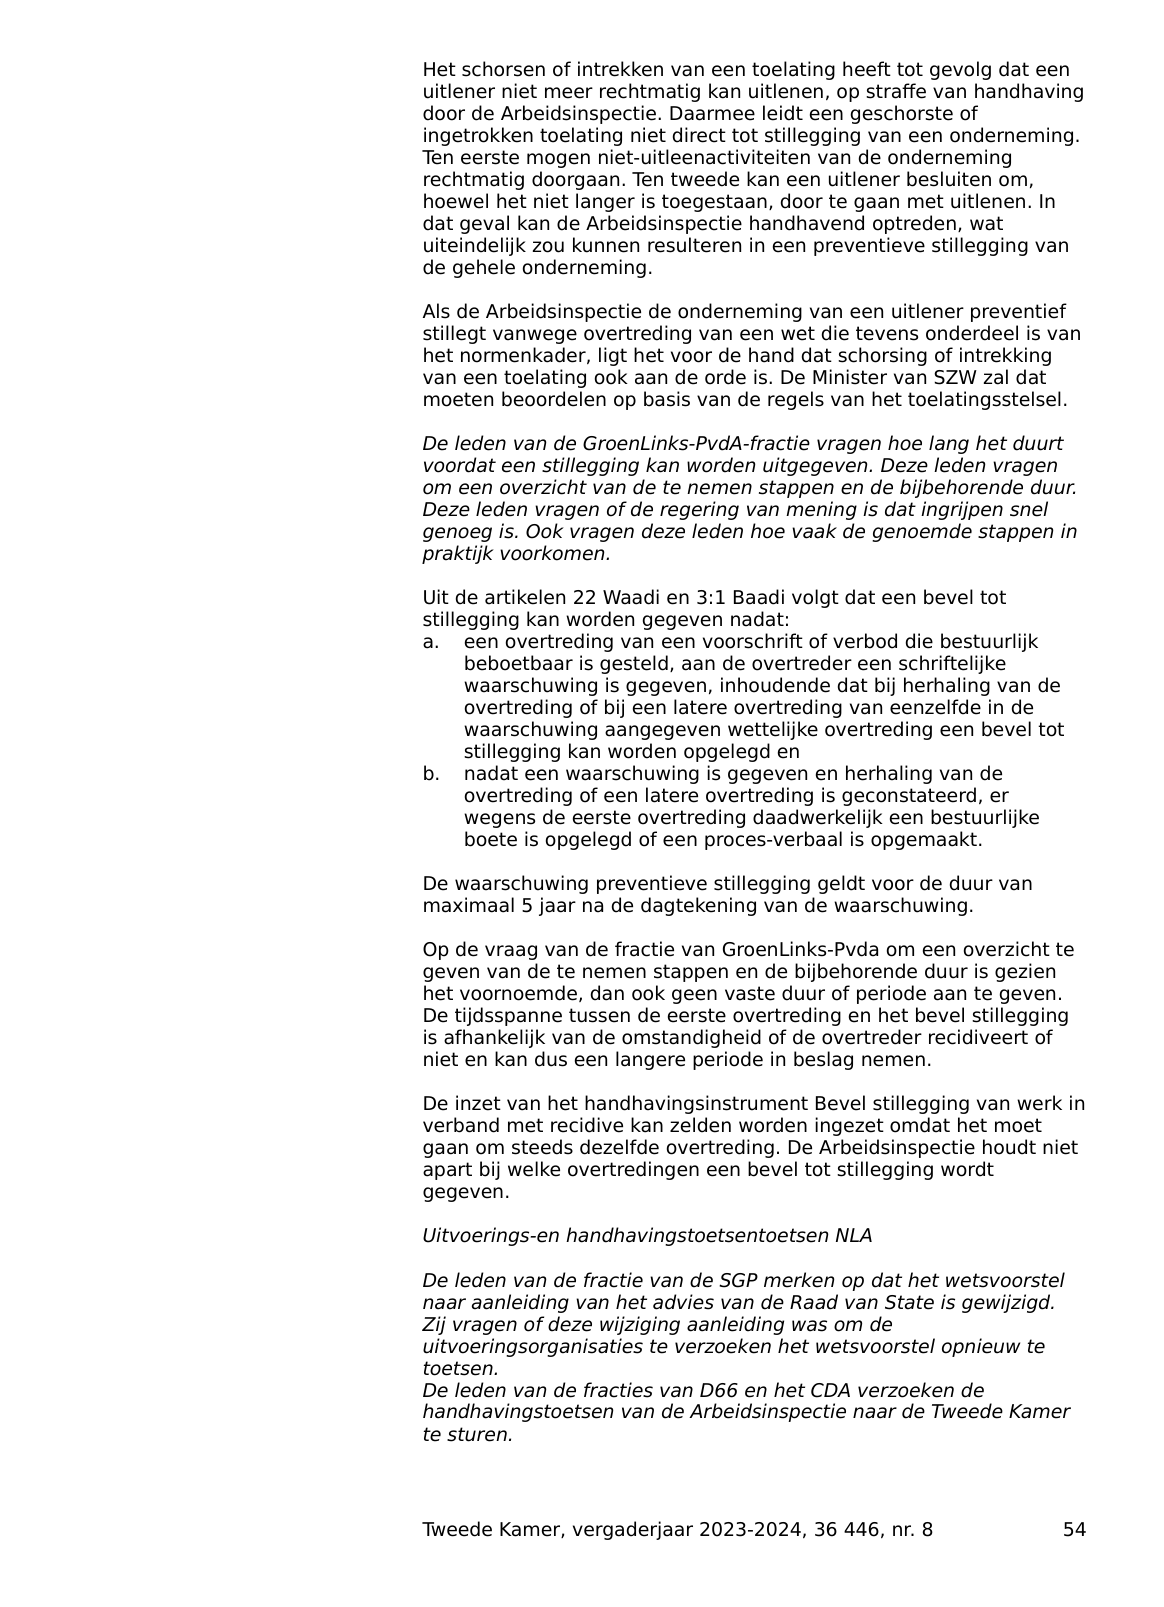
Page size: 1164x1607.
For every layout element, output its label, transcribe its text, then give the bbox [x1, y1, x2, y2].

text Het schorsen of intrekken van een toelating heeft tot gevolg dat een uitlener niet meer rechtmatig kan uitlenen, op straffe van handhaving door de Arbeidsinspectie. Daarmee leidt een geschorste of ingetrokken toelating niet direct tot stillegging van een onderneming. Ten eerste mogen niet-uitleenactiviteiten van de onderneming rechtmatig doorgaan. Ten tweede kan een uitlener besluiten om, hoewel het niet langer is toegestaan, door te gaan met uitlenen. In dat geval kan de Arbeidsinspectie handhavend optreden, wat uiteindelijk zou kunnen resulteren in een preventieve stillegging van de gehele onderneming. [422, 59, 1087, 279]
text b. nadat een waarschuwing is gegeven en herhaling van de overtreding of een latere overtreding is geconstateerd, er wegens de eerste overtreding daadwerkelijk een bestuurlijke boete is opgelegd of een proces-verbaal is opgemaakt. [422, 763, 1087, 851]
text De leden van de fracties van D66 en het CDA verzoeken de handhavingstoetsen van de Arbeidsinspectie naar de Tweede Kamer te sturen. [422, 1379, 1087, 1445]
text Uit de artikelen 22 Waadi en 3:1 Baadi volgt dat een bevel tot stillegging kan worden gegeven nadat: [422, 587, 1087, 631]
text a. een overtreding van een voorschrift of verbod die bestuurlijk beboetbaar is gesteld, aan de overtreder een schriftelijke waarschuwing is gegeven, inhoudende dat bij herhaling van de overtreding of bij een latere overtreding van eenzelfde in de waarschuwing aangegeven wettelijke overtreding een bevel tot stillegging kan worden opgelegd en [422, 631, 1087, 763]
text De waarschuwing preventieve stillegging geldt voor de duur van maximaal 5 jaar na de dagtekening van de waarschuwing. [422, 873, 1087, 917]
text Als de Arbeidsinspectie de onderneming van een uitlener preventief stillegt vanwege overtreding van een wet die tevens onderdeel is van het normenkader, ligt het voor de hand dat schorsing of intrekking van een toelating ook aan de orde is. De Minister van SZW zal dat moeten beoordelen op basis van de regels van het toelatingsstelsel. [422, 301, 1087, 411]
text De leden van de GroenLinks-PvdA-fractie vragen hoe lang het duurt voordat een stillegging kan worden uitgegeven. Deze leden vragen om een overzicht van de te nemen stappen en de bijbehorende duur. Deze leden vragen of de regering van mening is dat ingrijpen snel genoeg is. Ook vragen deze leden hoe vaak de genoemde stappen in praktijk voorkomen. [422, 433, 1087, 565]
text De inzet van het handhavingsinstrument Bevel stillegging van werk in verband met recidive kan zelden worden ingezet omdat het moet gaan om steeds dezelfde overtreding. De Arbeidsinspectie houdt niet apart bij welke overtredingen een bevel tot stillegging wordt gegeven. [422, 1093, 1087, 1203]
text Op de vraag van de fractie van GroenLinks-Pvda om een overzicht te geven van de te nemen stappen en de bijbehorende duur is gezien het voornoemde, dan ook geen vaste duur of periode aan te geven. De tijdsspanne tussen de eerste overtreding en het bevel stillegging is afhankelijk van de omstandigheid of de overtreder recidiveert of niet en kan dus een langere periode in beslag nemen. [422, 939, 1087, 1071]
text De leden van de fractie van de SGP merken op dat het wetsvoorstel naar aanleiding van het advies van de Raad van State is gewijzigd. Zij vragen of deze wijziging aanleiding was om de uitvoeringsorganisaties te verzoeken het wetsvoorstel opnieuw te toetsen. [422, 1269, 1087, 1379]
subtitle Uitvoerings-en handhavingstoetsentoetsen NLA [422, 1225, 1087, 1247]
